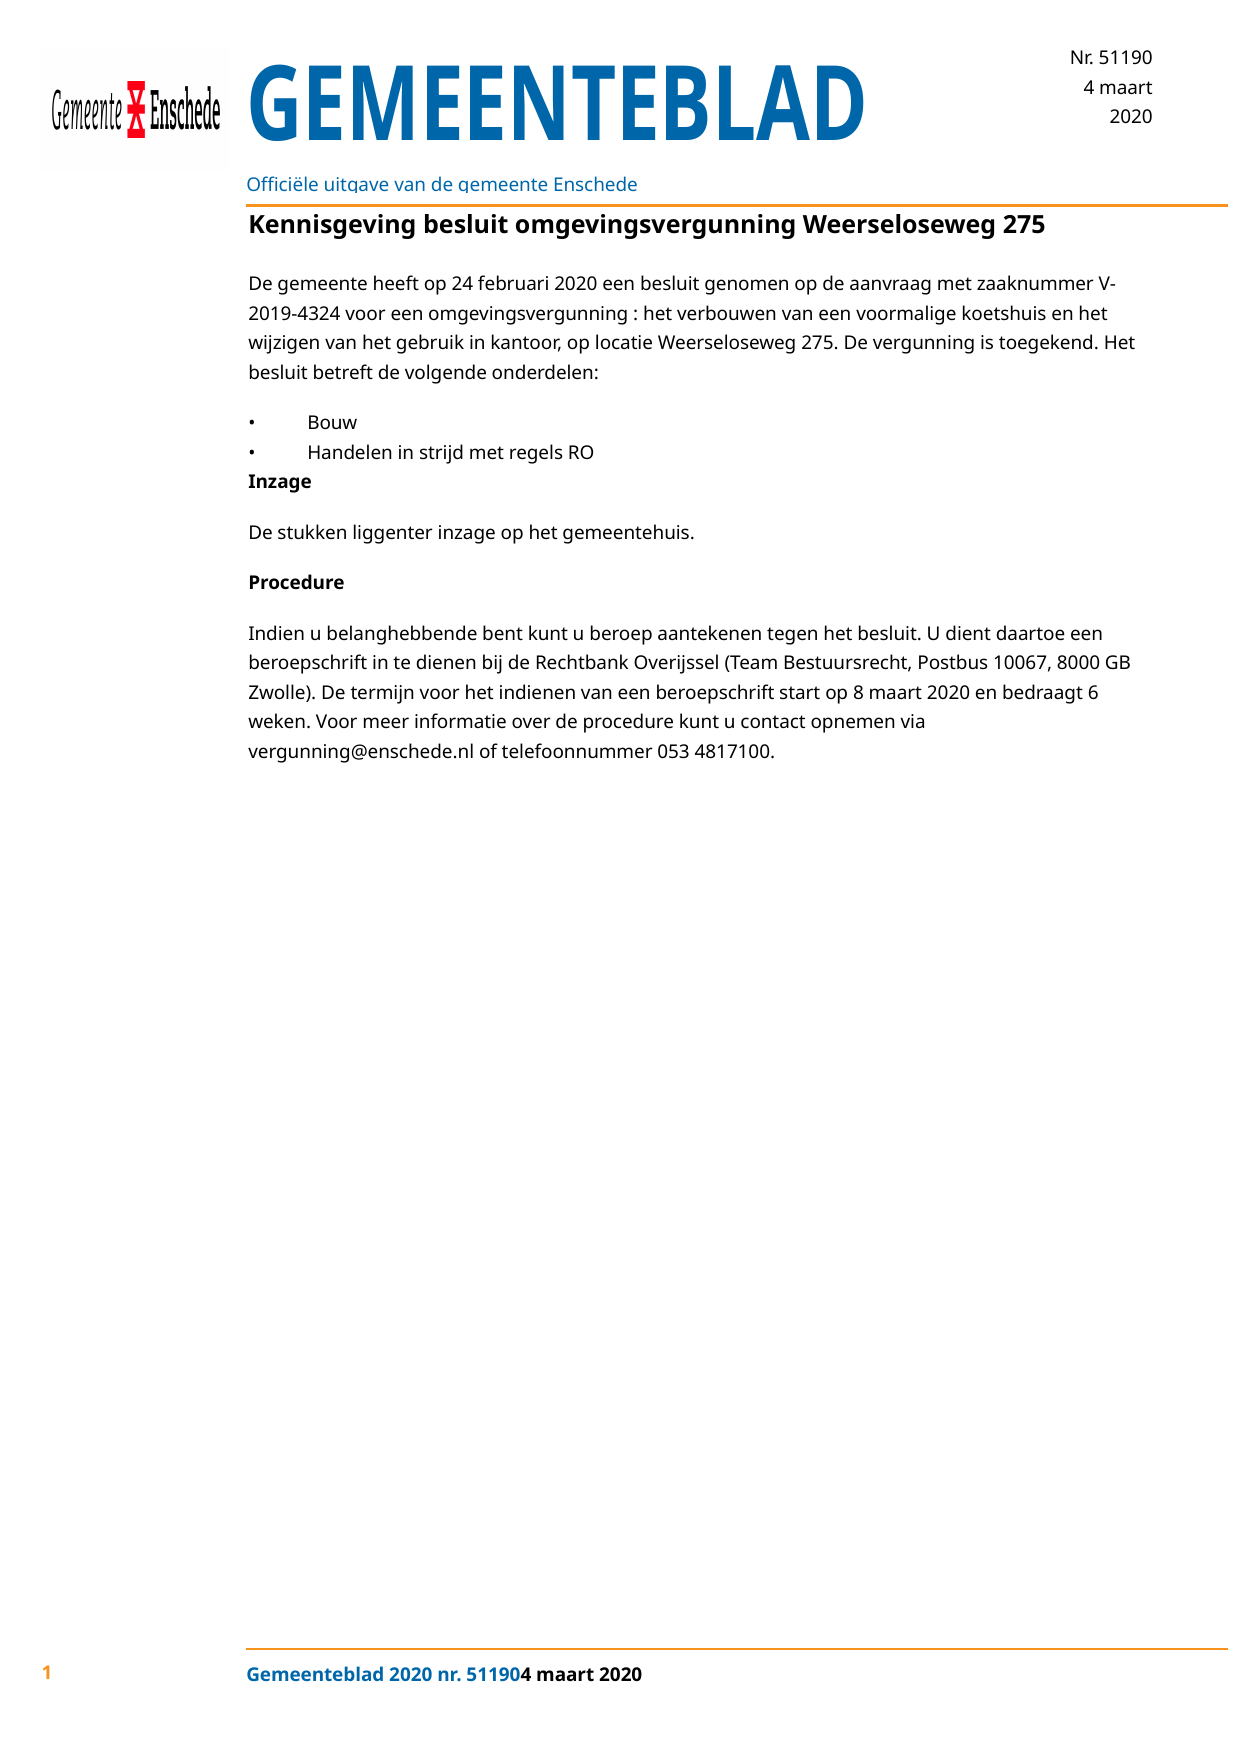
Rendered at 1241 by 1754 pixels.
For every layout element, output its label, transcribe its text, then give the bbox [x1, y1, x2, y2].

text Procedure [248, 569, 1152, 595]
text Kennisgeving besluit omgevingsvergunning Weerseloseweg 275 [248, 207, 1152, 241]
list Handelen in strijd met regels RO [248, 439, 1152, 465]
text Inzage [248, 469, 1152, 494]
list Bouw [248, 409, 1152, 435]
text Indien u belanghebbende bent kunt u beroep aantekenen tegen het besluit. U dient daartoe een beroepschrift in te dienen bij de Rechtbank Overijssel (Team Bestuursrecht, Postbus 10067, 8000 GB Zwolle). De termijn voor het indienen van een beroepschrift start op 8 maart 2020 en bedraagt 6 weken. Voor meer informatie over de procedure kunt u contact opnemen via vergunning@enschede.nl of telefoonnummer 053 4817100. [248, 620, 1152, 764]
picture [41, 47, 231, 172]
text De stukken liggenter inzage op het gemeentehuis. [248, 519, 1152, 545]
text De gemeente heeft op 24 februari 2020 een besluit genomen op de aanvraag met zaaknummer V-2019-4324 voor een omgevingsvergunning : het verbouwen van een voormalige koetshuis en het wijzigen van het gebruik in kantoor, op locatie Weerseloseweg 275. De vergunning is toegekend. Het besluit betreft de volgende onderdelen: [248, 270, 1152, 385]
